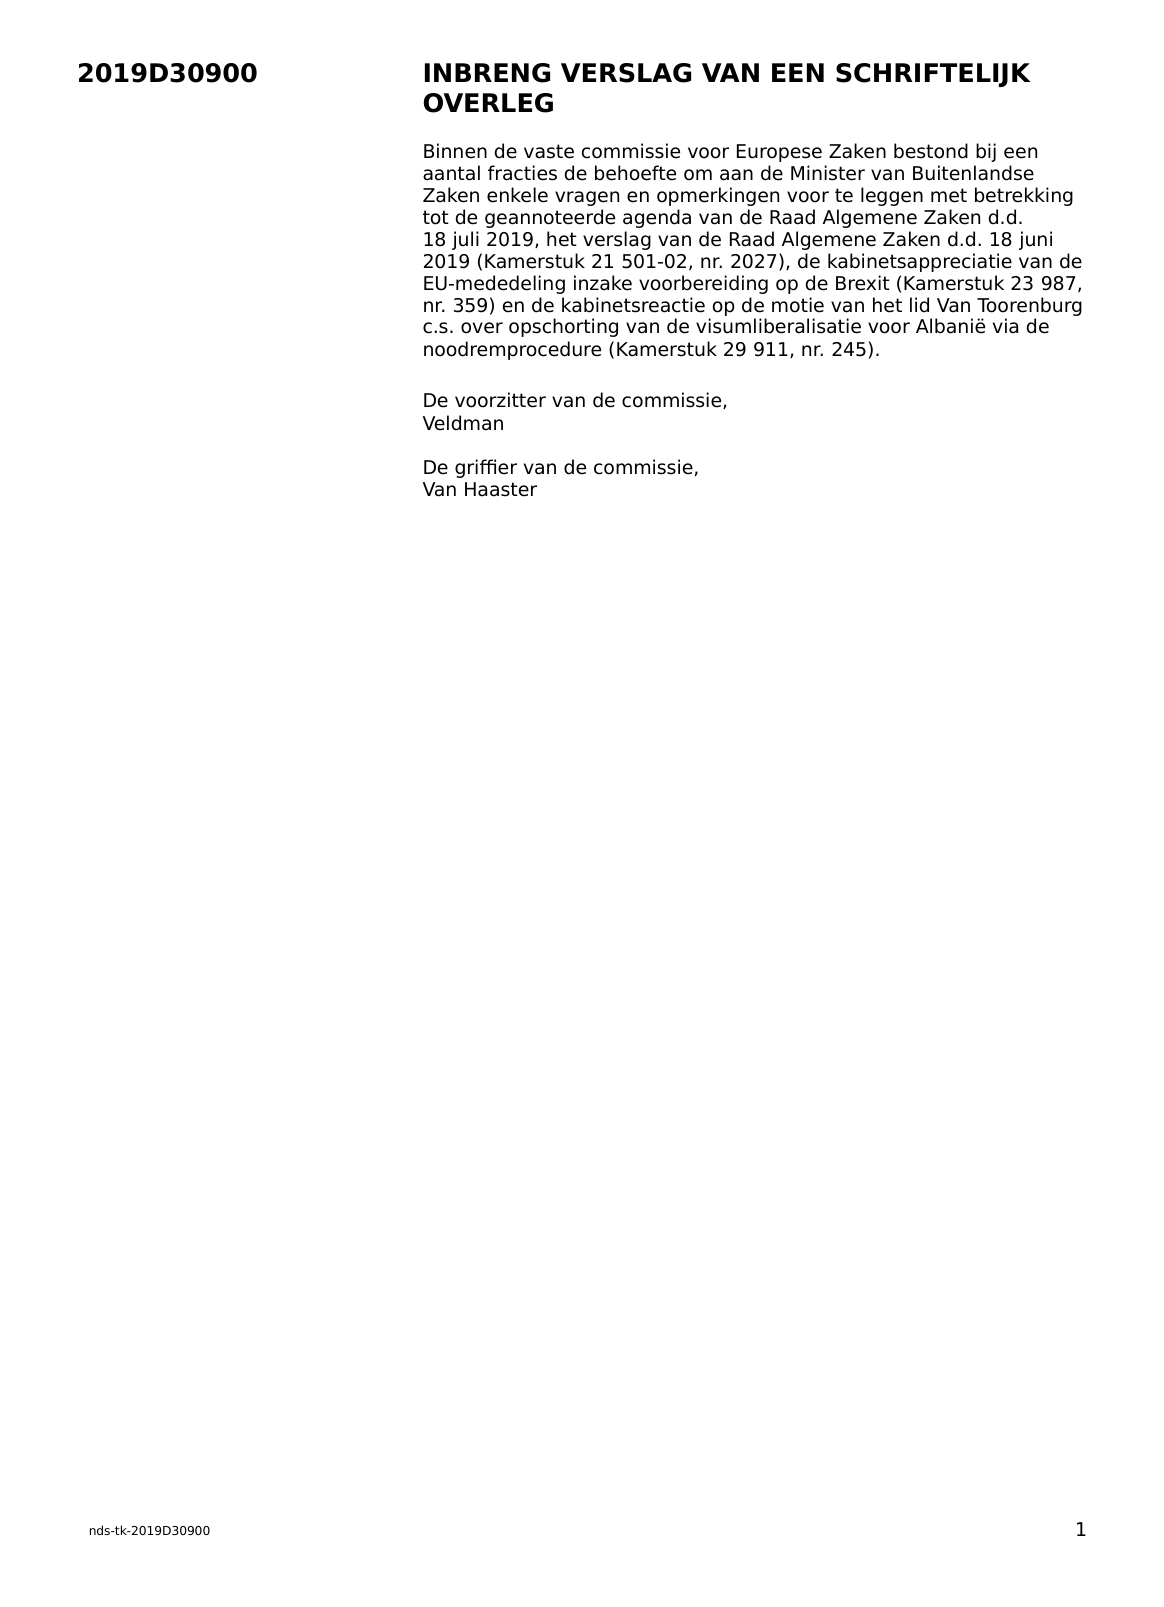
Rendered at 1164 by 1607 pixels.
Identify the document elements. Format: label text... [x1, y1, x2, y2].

text De voorzitter van de commissie, Veldman [422, 390, 1087, 434]
text 2019D30900 INBRENG VERSLAG VAN EEN SCHRIFTELIJK OVERLEG [77, 59, 1087, 118]
text Binnen de vaste commissie voor Europese Zaken bestond bij een aantal fracties de behoefte om aan de Minister van Buitenlandse Zaken enkele vragen en opmerkingen voor te leggen met betrekking tot de geannoteerde agenda van de Raad Algemene Zaken d.d. 18 juli 2019, het verslag van de Raad Algemene Zaken d.d. 18 juni 2019 (Kamerstuk 21 501-02, nr. 2027), de kabinetsappreciatie van de EU-mededeling inzake voorbereiding op de Brexit (Kamerstuk 23 987, nr. 359) en de kabinetsreactie op de motie van het lid Van Toorenburg c.s. over opschorting van de visumliberalisatie voor Albanië via de noodremprocedure (Kamerstuk 29 911, nr. 245). [422, 141, 1087, 360]
text nds-tk-2019D30900 [88, 1524, 323, 1538]
text De griffier van de commissie, Van Haaster [422, 457, 1087, 501]
